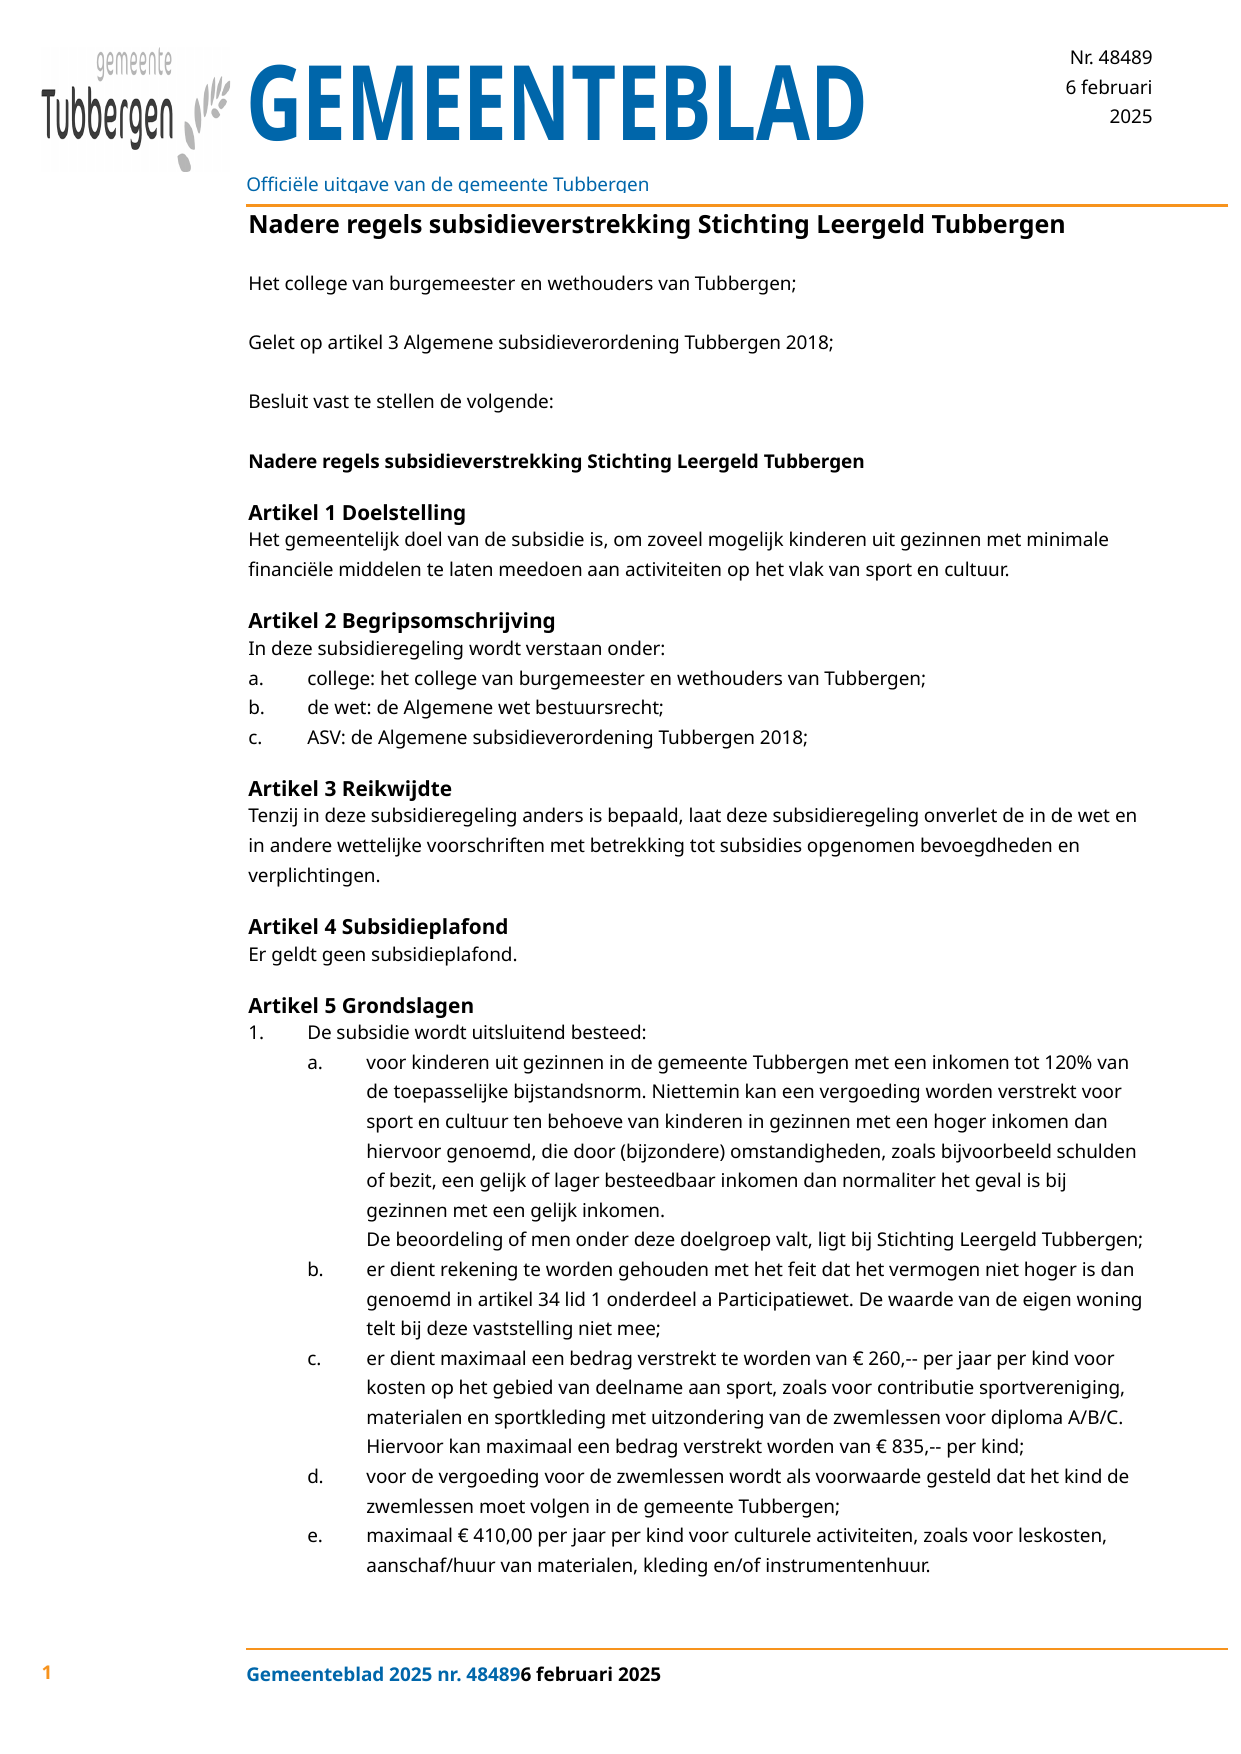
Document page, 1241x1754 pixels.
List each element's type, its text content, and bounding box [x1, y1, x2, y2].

picture [41, 47, 231, 172]
text Artikel 4 Subsidieplafond [248, 912, 1152, 941]
list college: het college van burgemeester en wethouders van Tubbergen; [248, 665, 1152, 690]
text Besluit vast te stellen de volgende: [248, 389, 1152, 414]
text Nadere regels subsidieverstrekking Stichting Leergeld Tubbergen [248, 207, 1152, 241]
list maximaal € 410,00 per jaar per kind voor culturele activiteiten, zoals voor leskosten, aanschaf/huur van materialen, kleding en/of instrumentenhuur. [307, 1522, 1152, 1578]
list voor kinderen uit gezinnen in de gemeente Tubbergen met een inkomen tot 120% van de toepasselijke bijstandsnorm. Niettemin kan een vergoeding worden verstrekt voor sport en cultuur ten behoeve van kinderen in gezinnen met een hoger inkomen dan hiervoor genoemd, die door (bijzondere) omstandigheden, zoals bijvoorbeeld schulden of bezit, een gelijk of lager besteedbaar inkomen dan normaliter het geval is bij gezinnen met een gelijk inkomen. [307, 1049, 1152, 1223]
list de wet: de Algemene wet bestuursrecht; [248, 694, 1152, 720]
text Het gemeentelijk doel van de subsidie is, om zoveel mogelijk kinderen uit gezinnen met minimale financiële middelen te laten meedoen aan activiteiten op het vlak van sport en cultuur. [248, 527, 1152, 582]
text Tenzij in deze subsidieregeling anders is bepaald, laat deze subsidieregeling onverlet de in de wet en in andere wettelijke voorschriften met betrekking tot subsidies opgenomen bevoegdheden en verplichtingen. [248, 803, 1152, 888]
text Artikel 3 Reikwijdte [248, 774, 1152, 803]
text Gelet op artikel 3 Algemene subsidieverordening Tubbergen 2018; [248, 329, 1152, 355]
text Het college van burgemeester en wethouders van Tubbergen; [248, 270, 1152, 296]
text Artikel 2 Begripsomschrijving [248, 607, 1152, 635]
list De subsidie wordt uitsluitend besteed: [248, 1019, 1152, 1045]
list De beoordeling of men onder deze doelgroep valt, ligt bij Stichting Leergeld Tubbergen; [307, 1227, 1152, 1252]
list er dient maximaal een bedrag verstrekt te worden van € 260,-- per jaar per kind voor kosten op het gebied van deelname aan sport, zoals voor contributie sportvereniging, materialen en sportkleding met uitzondering van de zwemlessen voor diploma A/B/C. Hiervoor kan maximaal een bedrag verstrekt worden van € 835,-- per kind; [307, 1345, 1152, 1459]
text In deze subsidieregeling wordt verstaan onder: [248, 635, 1152, 661]
list ASV: de Algemene subsidieverordening Tubbergen 2018; [248, 724, 1152, 749]
text Nadere regels subsidieverstrekking Stichting Leergeld Tubbergen [248, 448, 1152, 473]
text Artikel 5 Grondslagen [248, 991, 1152, 1019]
text Artikel 1 Doelstelling [248, 498, 1152, 527]
list voor de vergoeding voor de zwemlessen wordt als voorwaarde gesteld dat het kind de zwemlessen moet volgen in de gemeente Tubbergen; [307, 1463, 1152, 1519]
text Er geldt geen subsidieplafond. [248, 941, 1152, 966]
list er dient rekening te worden gehouden met het feit dat het vermogen niet hoger is dan genoemd in artikel 34 lid 1 onderdeel a Participatiewet. De waarde van de eigen woning telt bij deze vaststelling niet mee; [307, 1256, 1152, 1341]
